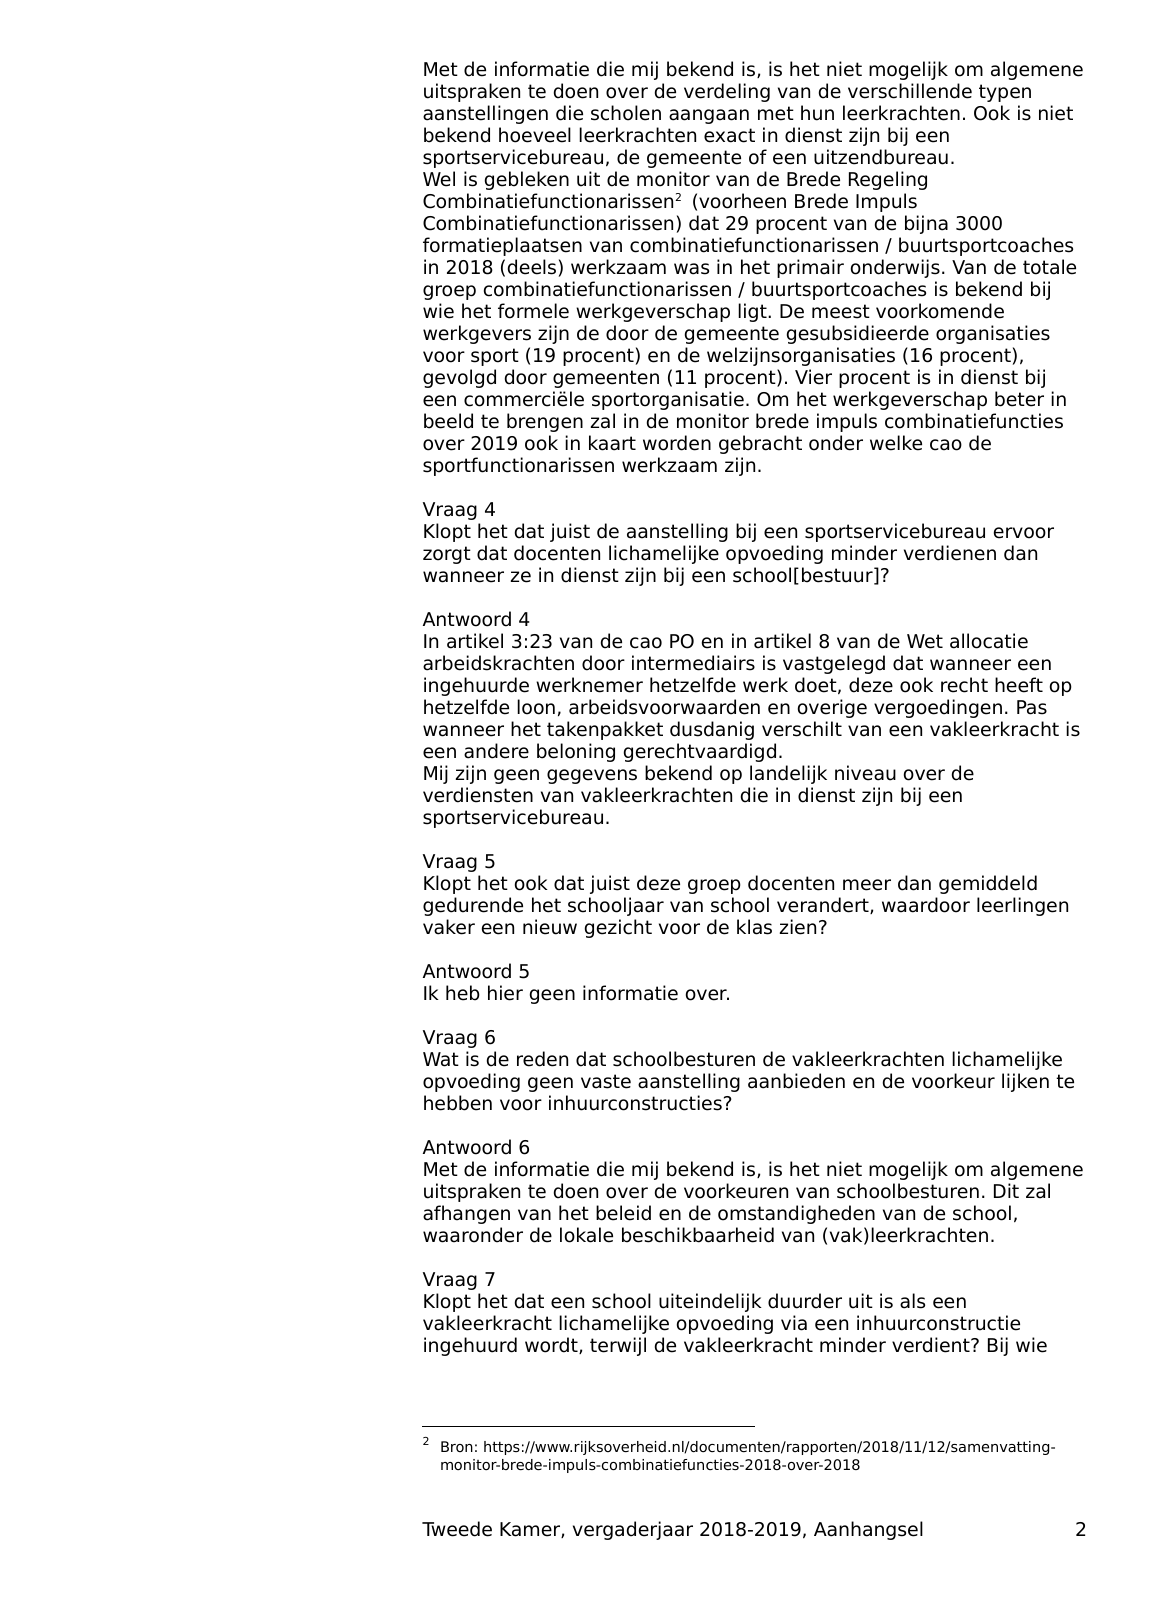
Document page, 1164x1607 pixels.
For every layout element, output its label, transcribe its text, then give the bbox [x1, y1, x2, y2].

text Wat is de reden dat schoolbesturen de vakleerkrachten lichamelijke opvoeding geen vaste aanstelling aanbieden en de voorkeur lijken te hebben voor inhuurconstructies? [422, 1049, 1087, 1115]
text Antwoord 5 [422, 961, 1087, 983]
text Met de informatie die mij bekend is, is het niet mogelijk om algemene uitspraken te doen over de voorkeuren van schoolbesturen. Dit zal afhangen van het beleid en de omstandigheden van de school, waaronder de lokale beschikbaarheid van (vak)leerkrachten. [422, 1159, 1087, 1247]
text Klopt het dat juist de aanstelling bij een sportservicebureau ervoor zorgt dat docenten lichamelijke opvoeding minder verdienen dan wanneer ze in dienst zijn bij een school[bestuur]? [422, 521, 1087, 587]
text Vraag 5 [422, 851, 1087, 873]
text Klopt het dat een school uiteindelijk duurder uit is als een vakleerkracht lichamelijke opvoeding via een inhuurconstructie ingehuurd wordt, terwijl de vakleerkracht minder verdient? Bij wie [422, 1291, 1087, 1357]
text Bron: https://www.rijksoverheid.nl/documenten/rapporten/2018/11/12/samenvatting-monitor-brede-impuls-combinatiefuncties-2018-over-2018 [422, 1435, 1087, 1474]
text In artikel 3:23 van de cao PO en in artikel 8 van de Wet allocatie arbeidskrachten door intermediairs is vastgelegd dat wanneer een ingehuurde werknemer hetzelfde werk doet, deze ook recht heeft op hetzelfde loon, arbeidsvoorwaarden en overige vergoedingen. Pas wanneer het takenpakket dusdanig verschilt van een vakleerkracht is een andere beloning gerechtvaardigd. [422, 631, 1087, 763]
text Antwoord 4 [422, 609, 1087, 631]
text Ik heb hier geen informatie over. [422, 983, 1087, 1005]
text Vraag 6 [422, 1027, 1087, 1049]
text Vraag 7 [422, 1269, 1087, 1291]
text Vraag 4 [422, 499, 1087, 521]
text Met de informatie die mij bekend is, is het niet mogelijk om algemene uitspraken te doen over de verdeling van de verschillende typen aanstellingen die scholen aangaan met hun leerkrachten. Ook is niet bekend hoeveel leerkrachten exact in dienst zijn bij een sportservicebureau, de gemeente of een uitzendbureau. [422, 59, 1087, 169]
text Antwoord 6 [422, 1137, 1087, 1159]
text Klopt het ook dat juist deze groep docenten meer dan gemiddeld gedurende het schooljaar van school verandert, waardoor leerlingen vaker een nieuw gezicht voor de klas zien? [422, 873, 1087, 939]
text Mij zijn geen gegevens bekend op landelijk niveau over de verdiensten van vakleerkrachten die in dienst zijn bij een sportservicebureau. [422, 763, 1087, 829]
text Wel is gebleken uit de monitor van de Brede Regeling Combinatiefunctionarissen (voorheen Brede Impuls Combinatiefunctionarissen) dat 29 procent van de bijna 3000 formatieplaatsen van combinatiefunctionarissen / buurtsportcoaches in 2018 (deels) werkzaam was in het primair onderwijs. Van de totale groep combinatiefunctionarissen / buurtsportcoaches is bekend bij wie het formele werkgeverschap ligt. De meest voorkomende werkgevers zijn de door de gemeente gesubsidieerde organisaties voor sport (19 procent) en de welzijnsorganisaties (16 procent), gevolgd door gemeenten (11 procent). Vier procent is in dienst bij een commerciële sportorganisatie. Om het werkgeverschap beter in beeld te brengen zal in de monitor brede impuls combinatiefuncties over 2019 ook in kaart worden gebracht onder welke cao de sportfunctionarissen werkzaam zijn. [422, 169, 1087, 477]
